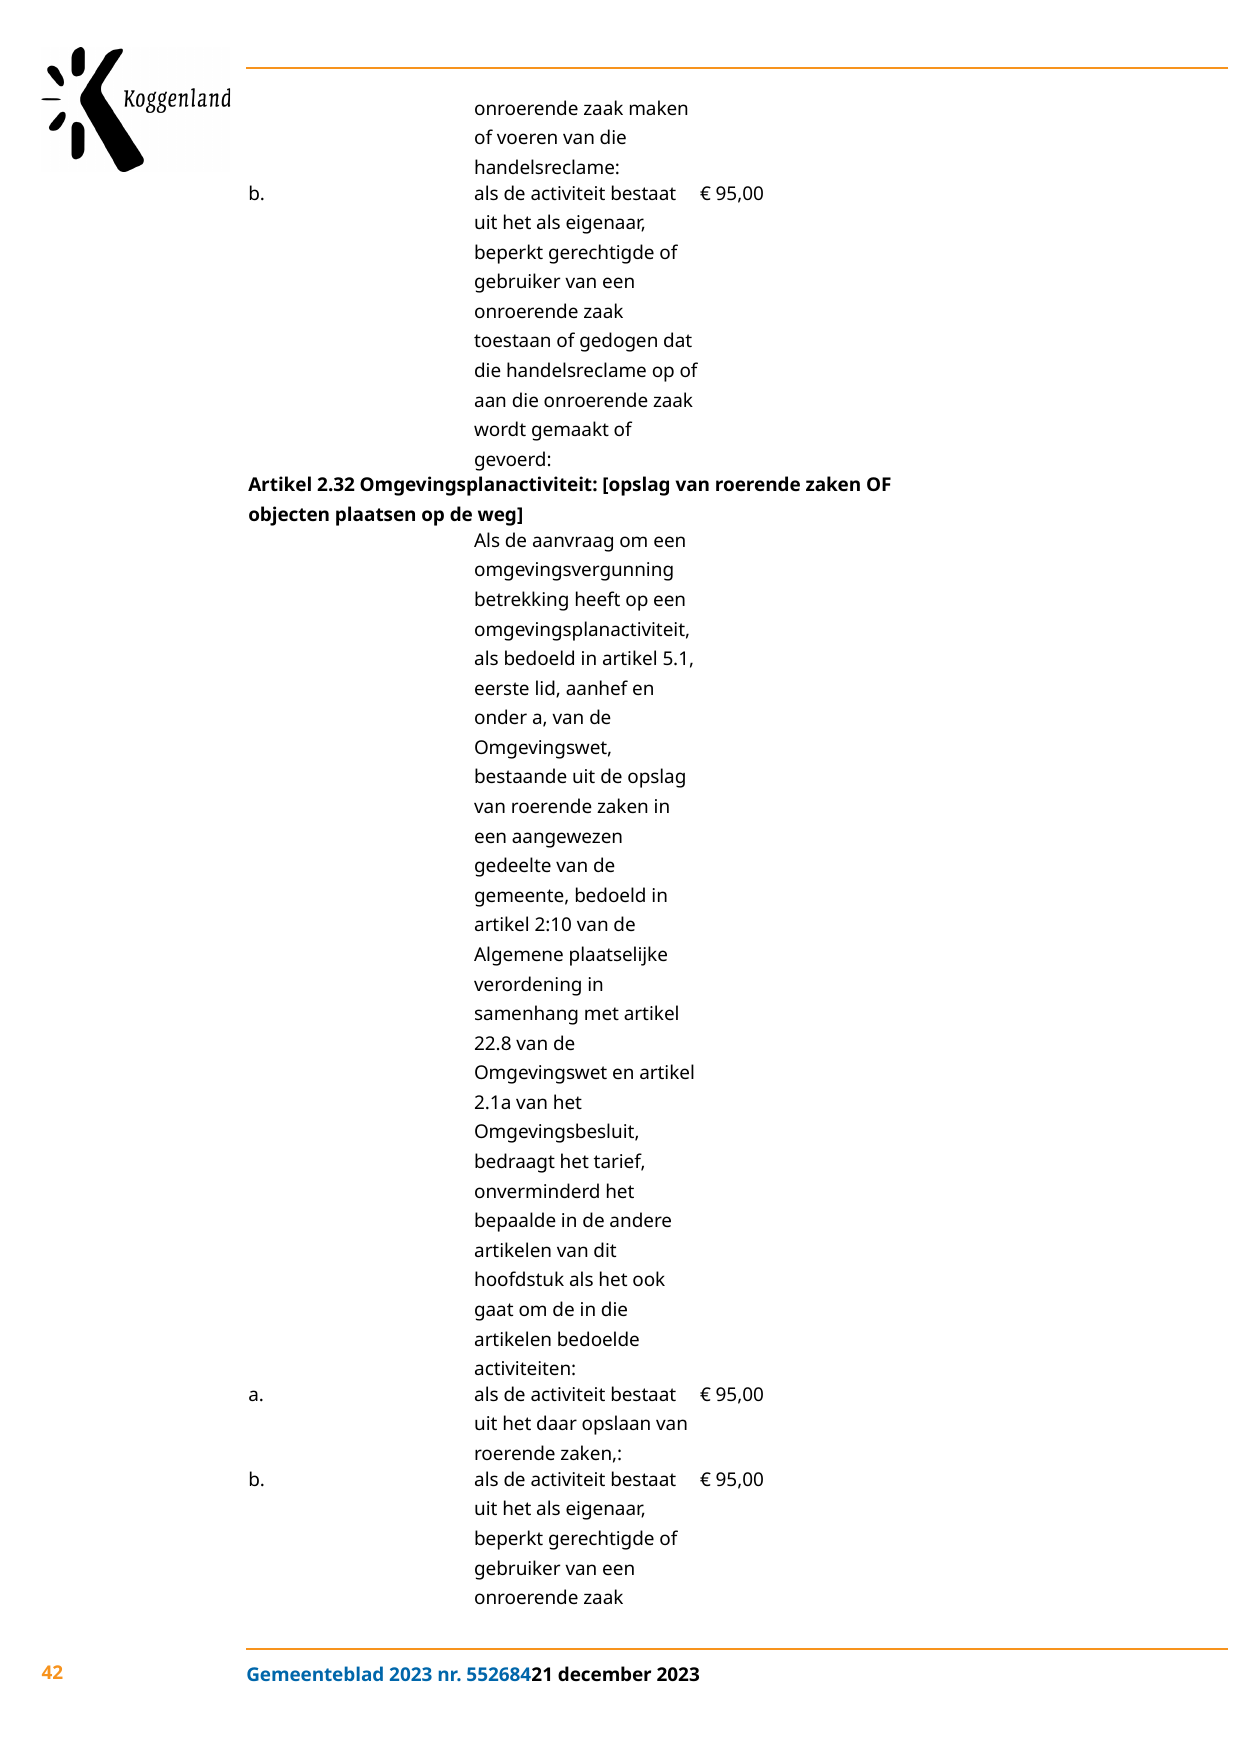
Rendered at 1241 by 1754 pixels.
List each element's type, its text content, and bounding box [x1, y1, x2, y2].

table_cell b. [248, 1466, 474, 1610]
picture [41, 47, 231, 172]
table_cell [248, 95, 474, 180]
table_cell onroerende zaak maken of voeren van die handelsreclame: [474, 95, 700, 180]
table_cell als de activiteit bestaat uit het als eigenaar, beperkt gerechtigde of gebruiker van een onroerende zaak [474, 1466, 700, 1610]
table_cell a. [248, 1381, 474, 1466]
table_cell [926, 527, 1152, 1381]
table_cell [248, 527, 474, 1381]
table_cell [926, 95, 1152, 180]
table_cell [926, 1381, 1152, 1466]
table_cell [926, 1466, 1152, 1610]
table_cell [700, 95, 926, 180]
table_cell Artikel 2.32 Omgevingsplanactiviteit: [opslag van roerende zaken OF objecten plaatsen op de weg] [248, 472, 926, 527]
table_cell als de activiteit bestaat uit het daar opslaan van roerende zaken,: [474, 1381, 700, 1466]
table_cell b. [248, 180, 474, 472]
table_cell [700, 527, 926, 1381]
table_cell Als de aanvraag om een omgevingsvergunning betrekking heeft op een omgevingsplanactiviteit, als bedoeld in artikel 5.1, eerste lid, aanhef en onder a, van de Omgevingswet, bestaande uit de opslag van roerende zaken in een aangewezen gedeelte van de gemeente, bedoeld in artikel 2:10 van de Algemene plaatselijke verordening in samenhang met artikel 22.8 van de Omgevingswet en artikel 2.1a van het Omgevingsbesluit, bedraagt het tarief, onverminderd het bepaalde in de andere artikelen van dit hoofdstuk als het ook gaat om de in die artikelen bedoelde activiteiten: [474, 527, 700, 1381]
table_cell als de activiteit bestaat uit het als eigenaar, beperkt gerechtigde of gebruiker van een onroerende zaak toestaan of gedogen dat die handelsreclame op of aan die onroerende zaak wordt gemaakt of gevoerd: [474, 180, 700, 472]
table_cell € 95,00 [700, 1466, 926, 1610]
table_cell € 95,00 [700, 1381, 926, 1466]
table_cell € 95,00 [700, 180, 926, 472]
table_cell [926, 180, 1152, 472]
table_cell [926, 472, 1152, 527]
